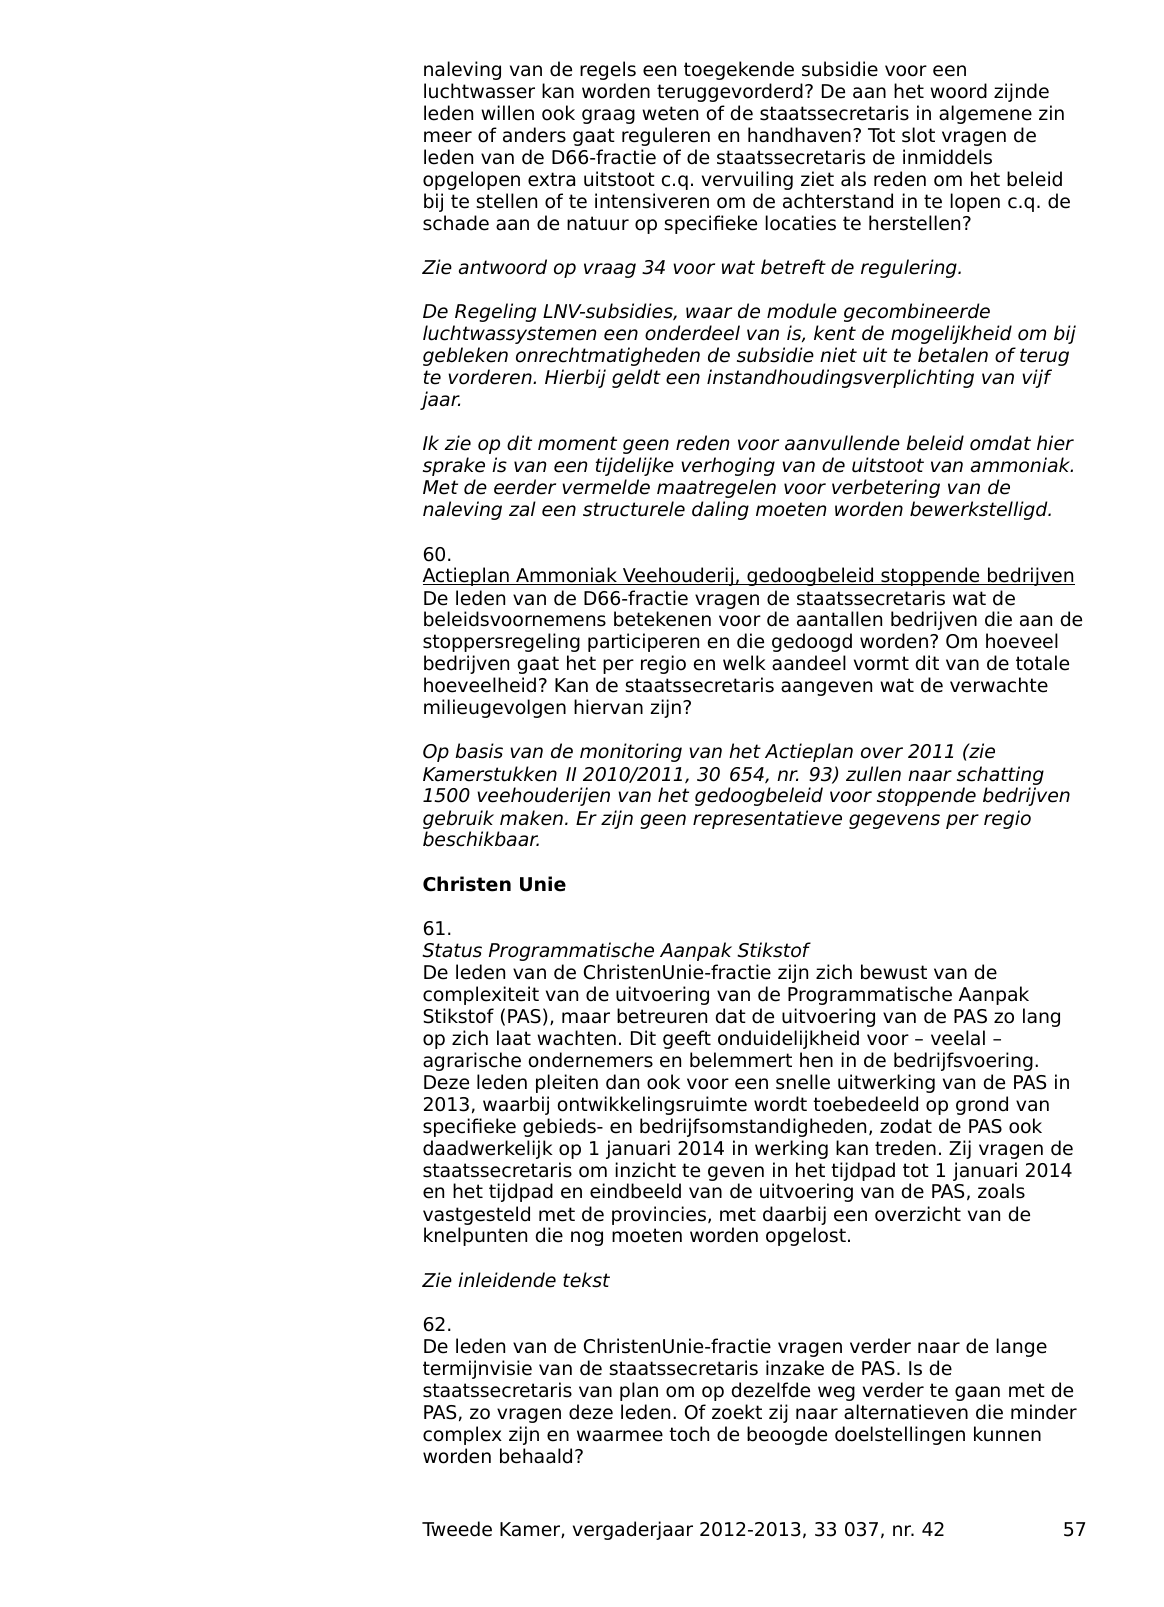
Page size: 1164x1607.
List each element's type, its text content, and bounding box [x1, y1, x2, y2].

subtitle Christen Unie [422, 873, 1087, 896]
text Zie inleidende tekst [422, 1269, 1087, 1292]
text Op basis van de monitoring van het Actieplan over 2011 (zie Kamerstukken II 2010/2011, 30 654, nr. 93) zullen naar schatting 1500 veehouderijen van het gedoogbeleid voor stoppende bedrijven gebruik maken. Er zijn geen representatieve gegevens per regio beschikbaar. [422, 741, 1087, 851]
text 62. [422, 1314, 1087, 1336]
text Zie antwoord op vraag 34 voor wat betreft de regulering. [422, 257, 1087, 279]
text Actieplan Ammoniak Veehouderij, gedoogbeleid stoppende bedrijven [422, 565, 1087, 587]
text Ik zie op dit moment geen reden voor aanvullende beleid omdat hier sprake is van een tijdelijke verhoging van de uitstoot van ammoniak. Met de eerder vermelde maatregelen voor verbetering van de naleving zal een structurele daling moeten worden bewerkstelligd. [422, 433, 1087, 521]
text De leden van de ChristenUnie-fractie zijn zich bewust van de complexiteit van de uitvoering van de Programmatische Aanpak Stikstof (PAS), maar betreuren dat de uitvoering van de PAS zo lang op zich laat wachten. Dit geeft onduidelijkheid voor – veelal – agrarische ondernemers en belemmert hen in de bedrijfsvoering. Deze leden pleiten dan ook voor een snelle uitwerking van de PAS in 2013, waarbij ontwikkelingsruimte wordt toebedeeld op grond van specifieke gebieds- en bedrijfsomstandigheden, zodat de PAS ook daadwerkelijk op 1 januari 2014 in werking kan treden. Zij vragen de staatssecretaris om inzicht te geven in het tijdpad tot 1 januari 2014 en het tijdpad en eindbeeld van de uitvoering van de PAS, zoals vastgesteld met de provincies, met daarbij een overzicht van de knelpunten die nog moeten worden opgelost. [422, 962, 1087, 1247]
text 60. [422, 543, 1087, 565]
text De Regeling LNV-subsidies, waar de module gecombineerde luchtwassystemen een onderdeel van is, kent de mogelijkheid om bij gebleken onrechtmatigheden de subsidie niet uit te betalen of terug te vorderen. Hierbij geldt een instandhoudingsverplichting van vijf jaar. [422, 301, 1087, 411]
text De leden van de ChristenUnie-fractie vragen verder naar de lange termijnvisie van de staatssecretaris inzake de PAS. Is de staatssecretaris van plan om op dezelfde weg verder te gaan met de PAS, zo vragen deze leden. Of zoekt zij naar alternatieven die minder complex zijn en waarmee toch de beoogde doelstellingen kunnen worden behaald? [422, 1336, 1087, 1468]
text Status Programmatische Aanpak Stikstof [422, 940, 1087, 962]
text De leden van de D66-fractie vragen de staatssecretaris wat de beleidsvoornemens betekenen voor de aantallen bedrijven die aan de stoppersregeling participeren en die gedoogd worden? Om hoeveel bedrijven gaat het per regio en welk aandeel vormt dit van de totale hoeveelheid? Kan de staatssecretaris aangeven wat de verwachte milieugevolgen hiervan zijn? [422, 587, 1087, 719]
text 61. [422, 918, 1087, 940]
text naleving van de regels een toegekende subsidie voor een luchtwasser kan worden teruggevorderd? De aan het woord zijnde leden willen ook graag weten of de staatssecretaris in algemene zin meer of anders gaat reguleren en handhaven? Tot slot vragen de leden van de D66-fractie of de staatssecretaris de inmiddels opgelopen extra uitstoot c.q. vervuiling ziet als reden om het beleid bij te stellen of te intensiveren om de achterstand in te lopen c.q. de schade aan de natuur op specifieke locaties te herstellen? [422, 59, 1087, 235]
